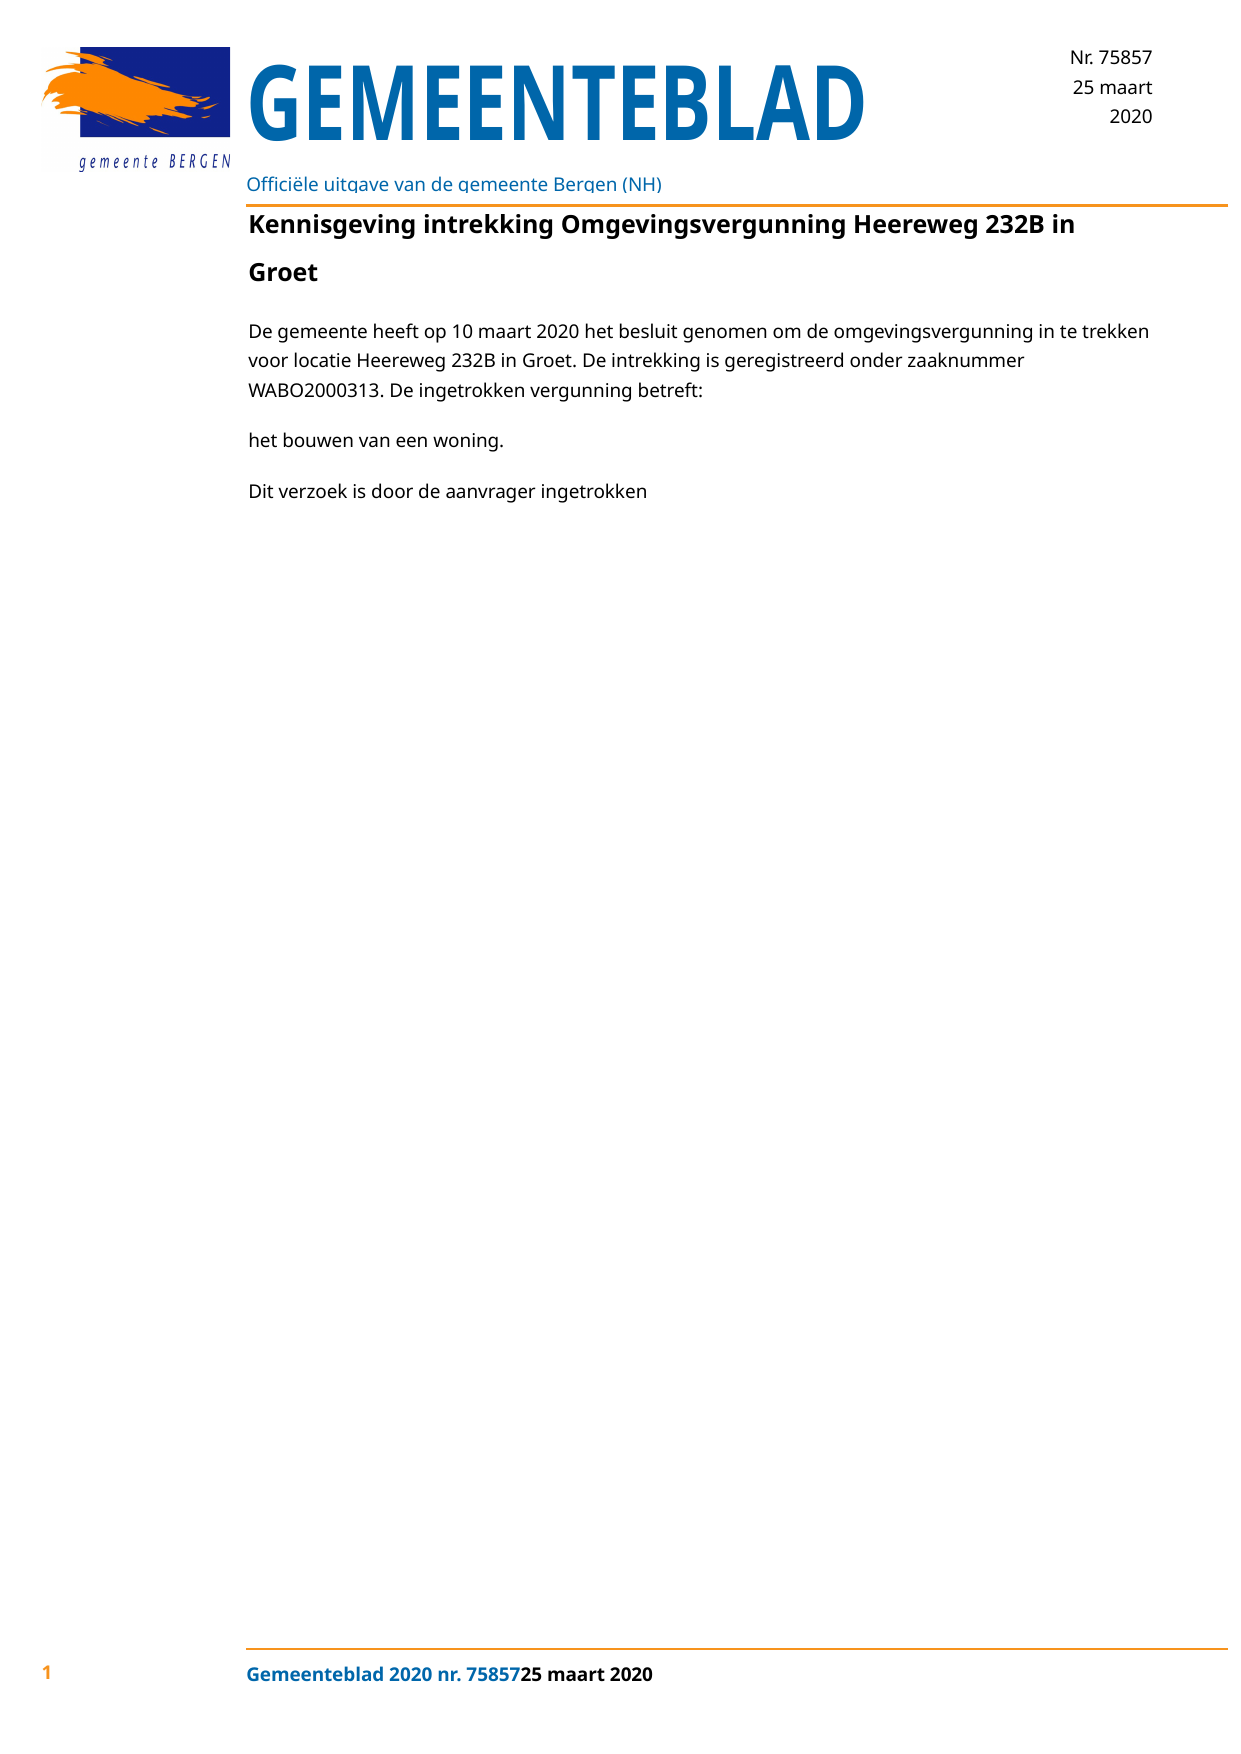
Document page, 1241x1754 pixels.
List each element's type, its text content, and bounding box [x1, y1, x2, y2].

text Kennisgeving intrekking Omgevingsvergunning Heereweg 232B in Groet [248, 207, 1152, 288]
picture [41, 47, 231, 172]
text De gemeente heeft op 10 maart 2020 het besluit genomen om de omgevingsvergunning in te trekken voor locatie Heereweg 232B in Groet. De intrekking is geregistreerd onder zaaknummer WABO2000313. De ingetrokken vergunning betreft: [248, 318, 1152, 403]
text Dit verzoek is door de aanvrager ingetrokken [248, 478, 1152, 504]
text het bouwen van een woning. [248, 427, 1152, 453]
